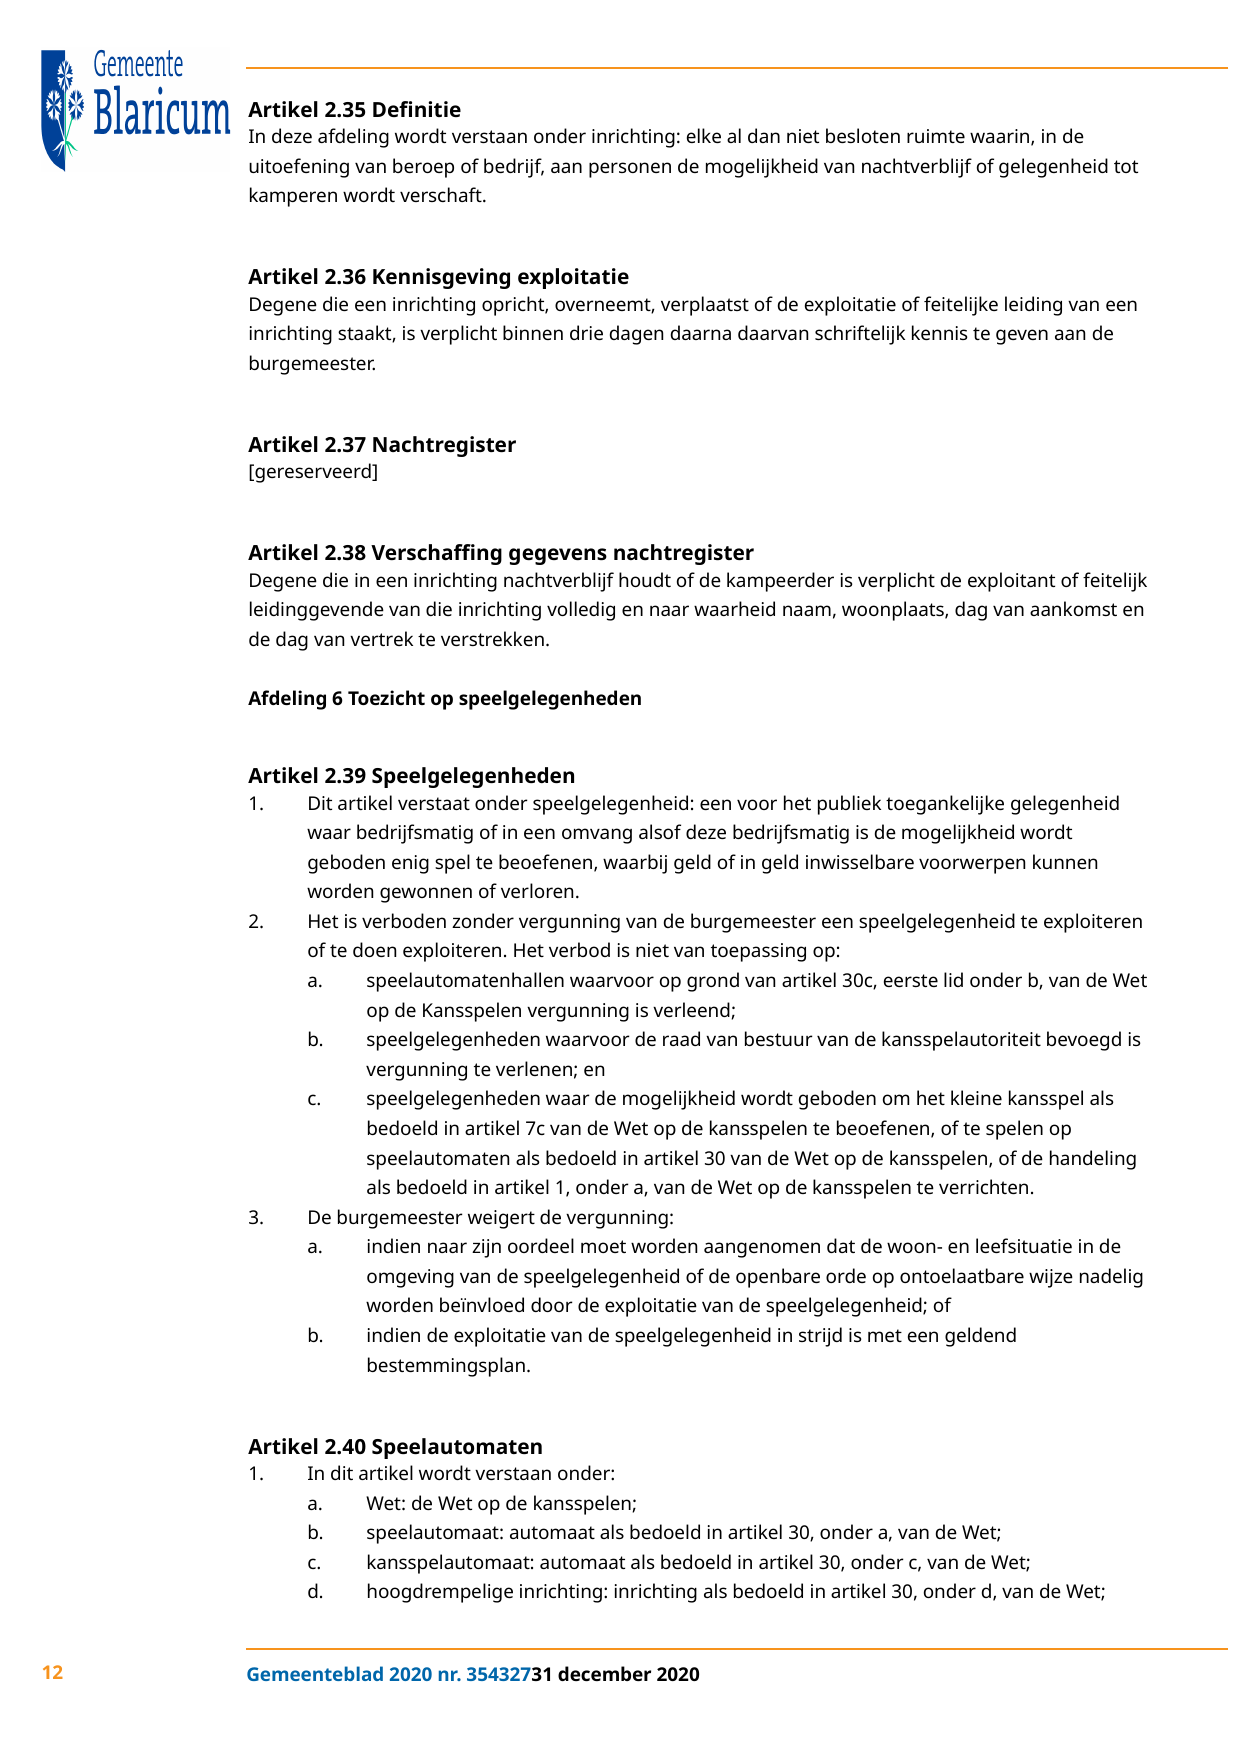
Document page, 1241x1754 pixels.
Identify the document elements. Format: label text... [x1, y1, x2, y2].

text Artikel 2.39 Speelgelegenheden [248, 761, 1152, 790]
text Artikel 2.35 Definitie [248, 95, 1152, 123]
list Wet: de Wet op de kansspelen; [307, 1490, 1152, 1516]
text [gereserveerd] [248, 458, 1152, 484]
list Dit artikel verstaat onder speelgelegenheid: een voor het publiek toegankelijke gelegenheid waar bedrijfsmatig of in een omvang alsof deze bedrijfsmatig is de mogelijkheid wordt geboden enig spel te beoefenen, waarbij geld of in geld inwisselbare voorwerpen kunnen worden gewonnen of verloren. [248, 790, 1152, 904]
text In deze afdeling wordt verstaan onder inrichting: elke al dan niet besloten ruimte waarin, in de uitoefening van beroep of bedrijf, aan personen de mogelijkheid van nachtverblijf of gelegenheid tot kamperen wordt verschaft. [248, 123, 1152, 208]
text Degene die in een inrichting nachtverblijf houdt of de kampeerder is verplicht de exploitant of feitelijk leidinggevende van die inrichting volledig en naar waarheid naam, woonplaats, dag van aankomst en de dag van vertrek te verstrekken. [248, 567, 1152, 652]
text Artikel 2.36 Kennisgeving exploitatie [248, 262, 1152, 291]
list indien de exploitatie van de speelgelegenheid in strijd is met een geldend bestemmingsplan. [307, 1322, 1152, 1378]
text Afdeling 6 Toezicht op speelgelegenheden [248, 685, 1152, 711]
list hoogdrempelige inrichting: inrichting als bedoeld in artikel 30, onder d, van de Wet; [307, 1579, 1152, 1604]
list speelautomatenhallen waarvoor op grond van artikel 30c, eerste lid onder b, van de Wet op de Kansspelen vergunning is verleend; [307, 967, 1152, 1023]
text Artikel 2.38 Verschaffing gegevens nachtregister [248, 538, 1152, 567]
list In dit artikel wordt verstaan onder: [248, 1460, 1152, 1486]
text Artikel 2.40 Speelautomaten [248, 1432, 1152, 1460]
picture [41, 47, 231, 172]
list Het is verboden zonder vergunning van de burgemeester een speelgelegenheid te exploiteren of te doen exploiteren. Het verbod is niet van toepassing op: [248, 908, 1152, 963]
text Degene die een inrichting opricht, overneemt, verplaatst of de exploitatie of feitelijke leiding van een inrichting staakt, is verplicht binnen drie dagen daarna daarvan schriftelijk kennis te geven aan de burgemeester. [248, 291, 1152, 376]
list speelgelegenheden waar de mogelijkheid wordt geboden om het kleine kansspel als bedoeld in artikel 7c van de Wet op de kansspelen te beoefenen, of te spelen op speelautomaten als bedoeld in artikel 30 van de Wet op de kansspelen, of de handeling als bedoeld in artikel 1, onder a, van de Wet op de kansspelen te verrichten. [307, 1086, 1152, 1200]
text Artikel 2.37 Nachtregister [248, 430, 1152, 458]
list kansspelautomaat: automaat als bedoeld in artikel 30, onder c, van de Wet; [307, 1549, 1152, 1575]
list speelgelegenheden waarvoor de raad van bestuur van de kansspelautoriteit bevoegd is vergunning te verlenen; en [307, 1026, 1152, 1082]
list speelautomaat: automaat als bedoeld in artikel 30, onder a, van de Wet; [307, 1519, 1152, 1545]
list De burgemeester weigert de vergunning: [248, 1204, 1152, 1230]
list indien naar zijn oordeel moet worden aangenomen dat de woon- en leefsituatie in de omgeving van de speelgelegenheid of de openbare orde op ontoelaatbare wijze nadelig worden beïnvloed door de exploitatie van de speelgelegenheid; of [307, 1233, 1152, 1318]
